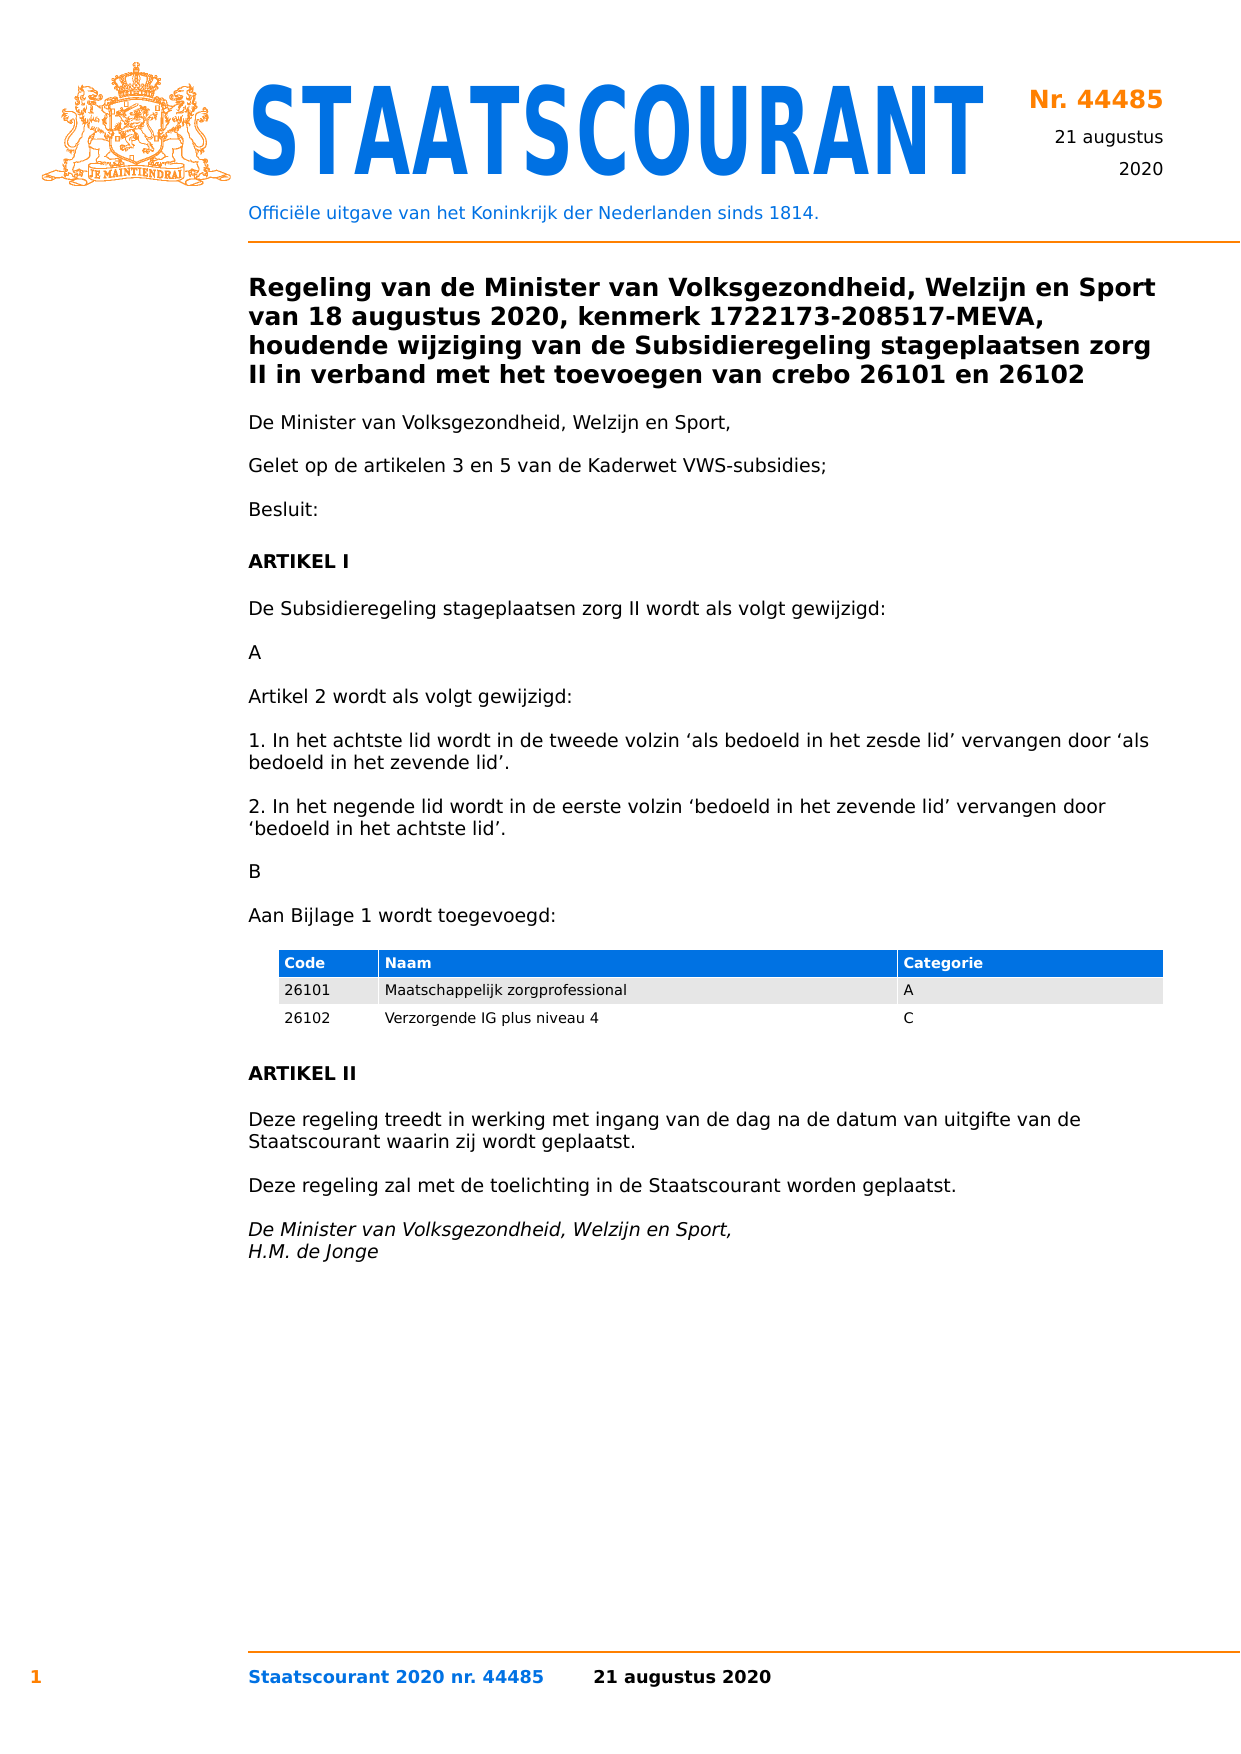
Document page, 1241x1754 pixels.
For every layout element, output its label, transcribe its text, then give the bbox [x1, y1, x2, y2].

text Deze regeling treedt in werking met ingang van de dag na de datum van uitgifte van de Staatscourant waarin zij wordt geplaatst. [248, 1109, 1163, 1153]
table_header STAATSCOURANT [248, 62, 998, 203]
subtitle ARTIKEL II [248, 1062, 1163, 1084]
text B [248, 861, 1163, 883]
table_header Naam [379, 950, 897, 977]
table_header Categorie [898, 950, 1163, 977]
subtitle Regeling van de Minister van Volksgezondheid, Welzijn en Sport van 18 augustus 2020, kenmerk 1722173-208517-MEVA, houdende wijziging van de Subsidieregeling stageplaatsen zorg II in verband met het toevoegen van crebo 26101 en 26102 [248, 273, 1163, 390]
table_cell C [898, 1005, 1163, 1031]
table_cell Verzorgende IG plus niveau 4 [379, 1005, 897, 1031]
table_cell Officiële uitgave van het Koninkrijk der Nederlanden sinds 1814. [248, 203, 1240, 241]
text A [248, 642, 1163, 664]
table_cell 26101 [279, 978, 378, 1004]
table_cell Maatschappelijk zorgprofessional [379, 978, 897, 1004]
text 1. In het achtste lid wordt in de tweede volzin ‘als bedoeld in het zesde lid’ vervangen door ‘als bedoeld in het zevende lid’. [248, 730, 1163, 774]
text Aan Bijlage 1 wordt toegevoegd: [248, 905, 1163, 927]
table_header Code [279, 950, 378, 977]
text Deze regeling zal met de toelichting in de Staatscourant worden geplaatst. [248, 1175, 1163, 1197]
text De Minister van Volksgezondheid, Welzijn en Sport, [248, 412, 1163, 433]
text Gelet op de artikelen 3 en 5 van de Kaderwet VWS-subsidies; [248, 455, 1163, 477]
picture [41, 62, 231, 186]
table_cell A [898, 978, 1163, 1004]
table_header [25, 62, 248, 241]
table_cell 21 augustus [998, 121, 1240, 153]
text Artikel 2 wordt als volgt gewijzigd: [248, 686, 1163, 708]
table_cell 26102 [279, 1005, 378, 1031]
table_header Nr. 44485 [998, 62, 1240, 121]
text De Subsidieregeling stageplaatsen zorg II wordt als volgt gewijzigd: [248, 598, 1163, 620]
subtitle ARTIKEL I [248, 551, 1163, 573]
text De Minister van Volksgezondheid, Welzijn en Sport, H.M. de Jonge [248, 1219, 1163, 1263]
table_cell 2020 [998, 153, 1240, 203]
text 2. In het negende lid wordt in de eerste volzin ‘bedoeld in het zevende lid’ vervangen door ‘bedoeld in het achtste lid’. [248, 796, 1163, 839]
text Besluit: [248, 499, 1163, 521]
